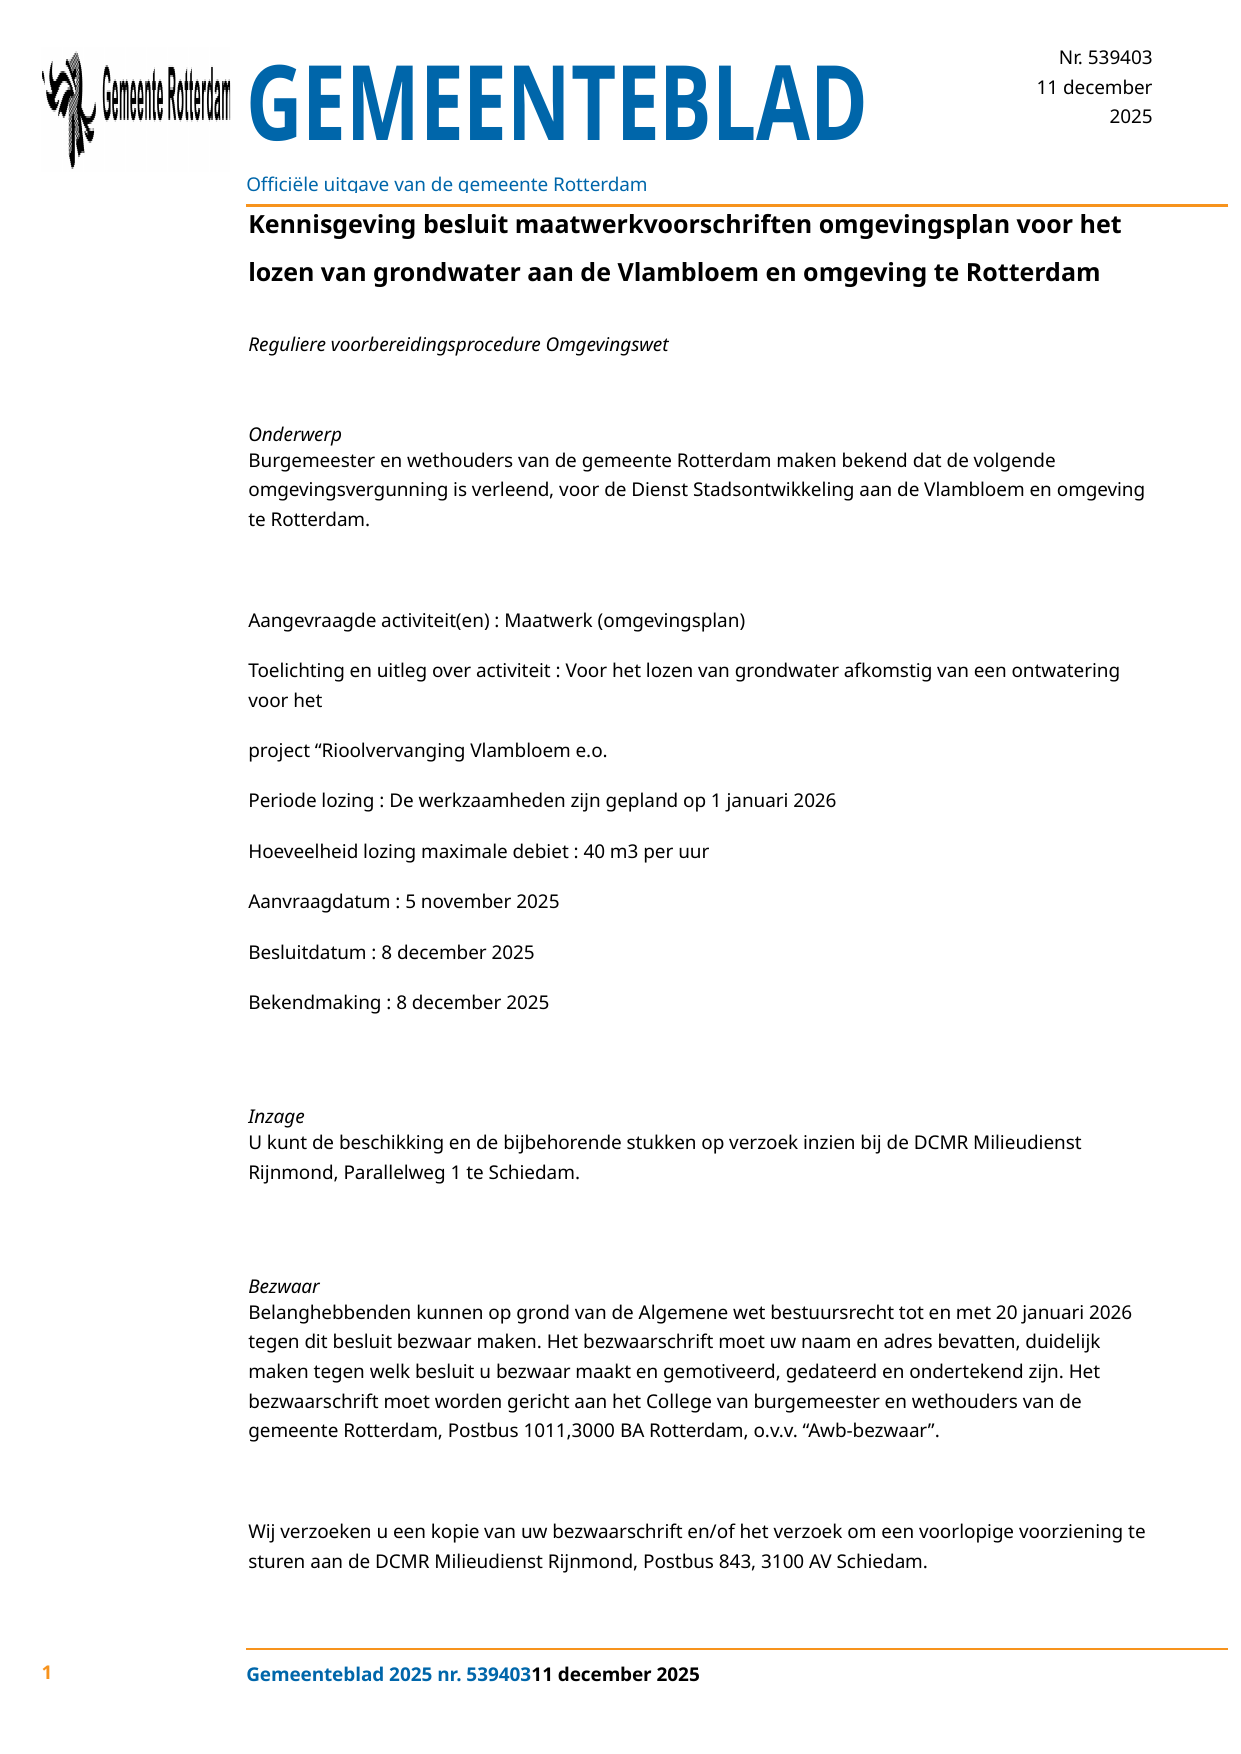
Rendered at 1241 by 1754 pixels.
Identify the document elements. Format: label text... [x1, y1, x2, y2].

text Bezwaar [248, 1273, 1152, 1299]
text Belanghebbenden kunnen op grond van de Algemene wet bestuursrecht tot en met 20 januari 2026 tegen dit besluit bezwaar maken. Het bezwaarschrift moet uw naam en adres bevatten, duidelijk maken tegen welk besluit u bezwaar maakt en gemotiveerd, gedateerd en ondertekend zijn. Het bezwaarschrift moet worden gericht aan het College van burgemeester en wethouders van de gemeente Rotterdam, Postbus 1011,3000 BA Rotterdam, o.v.v. “Awb-bezwaar”. [248, 1299, 1152, 1443]
picture [41, 47, 231, 172]
text Aanvraagdatum : 5 november 2025 [248, 888, 1152, 914]
text Burgemeester en wethouders van de gemeente Rotterdam maken bekend dat de volgende omgevingsvergunning is verleend, voor de Dienst Stadsontwikkeling aan de Vlambloem en omgeving te Rotterdam. [248, 447, 1152, 532]
text Toelichting en uitleg over activiteit : Voor het lozen van grondwater afkomstig van een ontwatering voor het [248, 657, 1152, 713]
text Inzage [248, 1104, 1152, 1129]
text Wij verzoeken u een kopie van uw bezwaarschrift en/of het verzoek om een voorlopige voorziening te sturen aan de DCMR Milieudienst Rijnmond, Postbus 843, 3100 AV Schiedam. [248, 1518, 1152, 1574]
text Reguliere voorbereidingsprocedure Omgevingswet [248, 331, 1152, 357]
text Periode lozing : De werkzaamheden zijn gepland op 1 januari 2026 [248, 788, 1152, 813]
text Kennisgeving besluit maatwerkvoorschriften omgevingsplan voor het lozen van grondwater aan de Vlambloem en omgeving te Rotterdam [248, 207, 1152, 288]
text project “Rioolvervanging Vlambloem e.o. [248, 737, 1152, 763]
text Hoeveelheid lozing maximale debiet : 40 m3 per uur [248, 838, 1152, 864]
text Bekendmaking : 8 december 2025 [248, 989, 1152, 1015]
text Aangevraagde activiteit(en) : Maatwerk (omgevingsplan) [248, 607, 1152, 633]
text Besluitdatum : 8 december 2025 [248, 939, 1152, 965]
text Onderwerp [248, 421, 1152, 447]
text U kunt de beschikking en de bijbehorende stukken op verzoek inzien bij de DCMR Milieudienst Rijnmond, Parallelweg 1 te Schiedam. [248, 1129, 1152, 1185]
